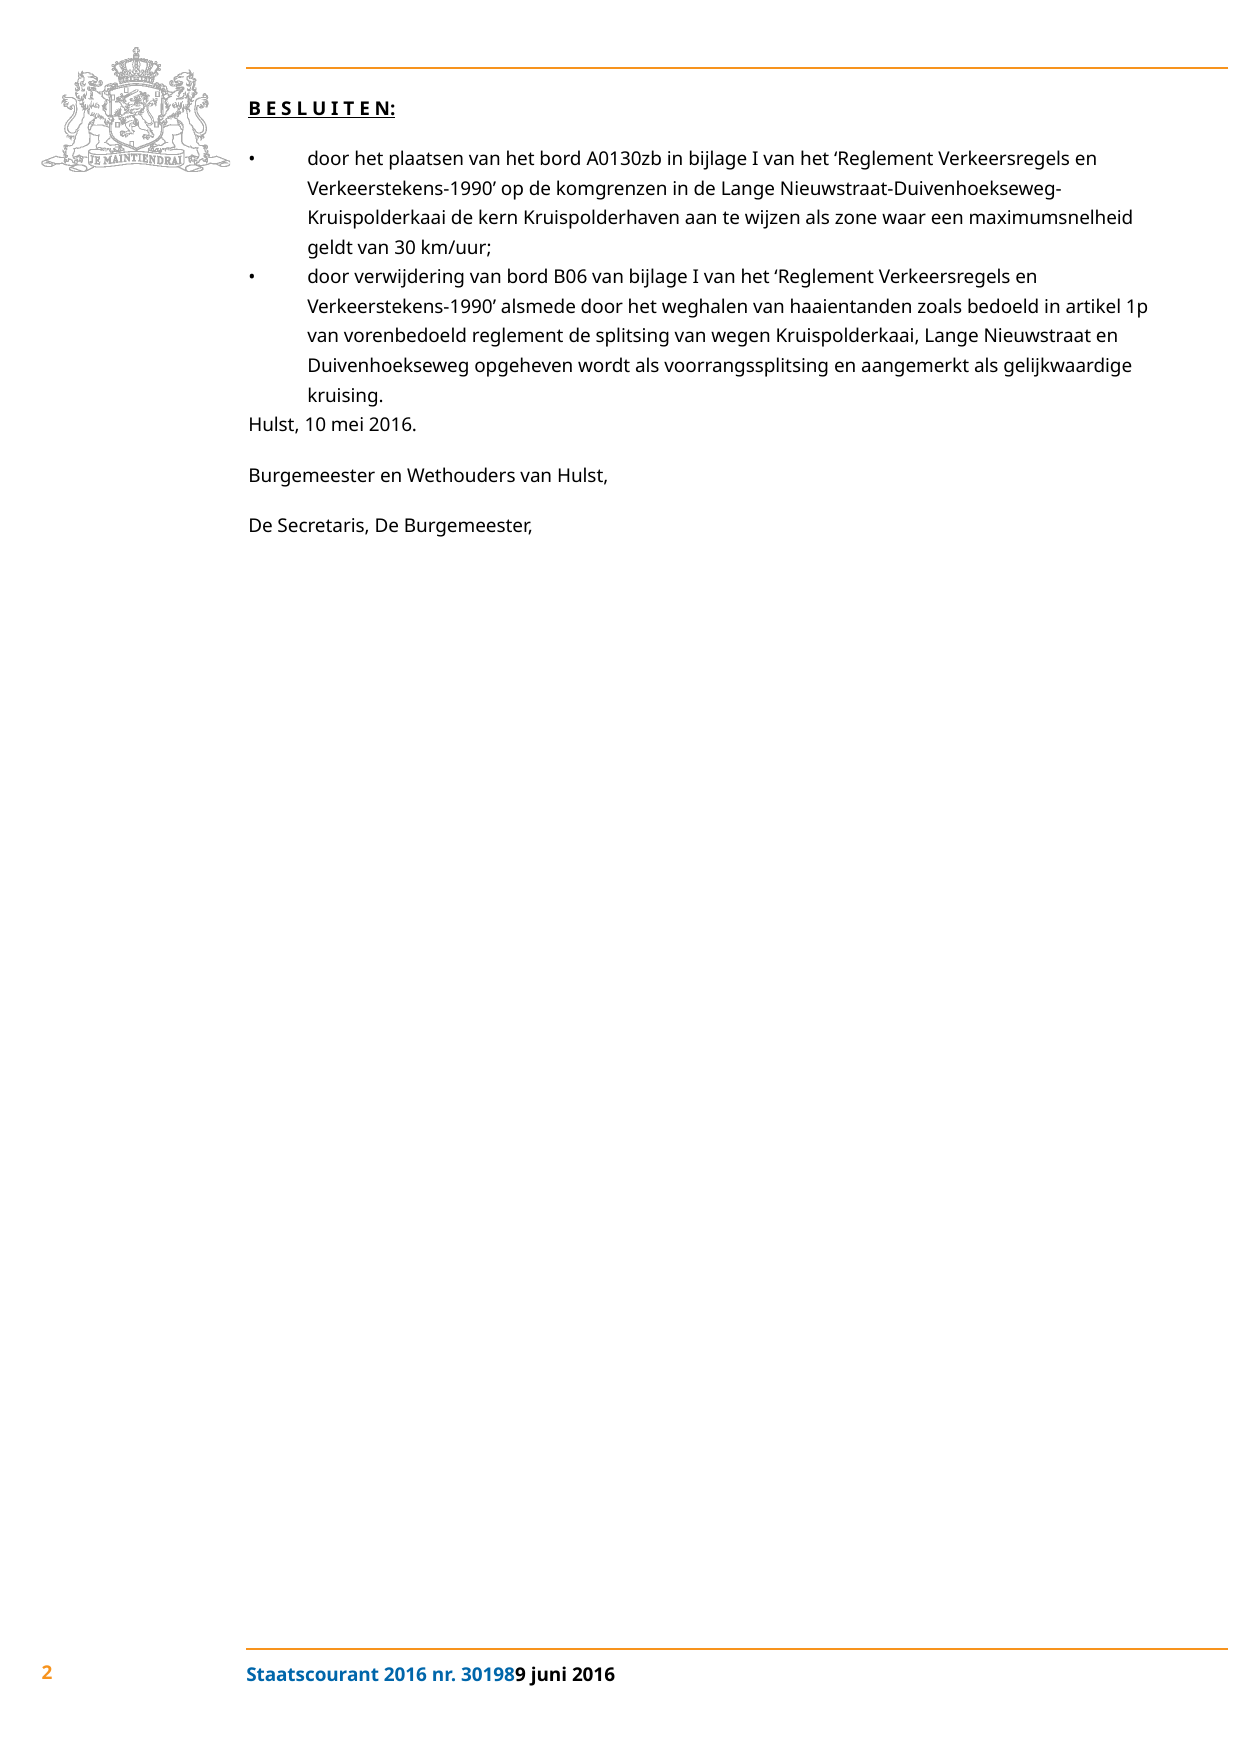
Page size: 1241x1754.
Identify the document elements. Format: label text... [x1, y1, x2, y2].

text Burgemeester en Wethouders van Hulst, [248, 462, 1152, 488]
list door het plaatsen van het bord A0130zb in bijlage I van het ‘Reglement Verkeersregels en Verkeerstekens-1990’ op de komgrenzen in de Lange Nieuwstraat-Duivenhoekseweg-Kruispolderkaai de kern Kruispolderhaven aan te wijzen als zone waar een maximumsnelheid geldt van 30 km/uur; [248, 145, 1152, 260]
text De Secretaris, De Burgemeester, [248, 512, 1152, 538]
text B E S L U I T E N: [248, 95, 1152, 121]
text Hulst, 10 mei 2016. [248, 411, 1152, 437]
picture [41, 47, 231, 172]
list door verwijdering van bord B06 van bijlage I van het ‘Reglement Verkeersregels en Verkeerstekens-1990’ alsmede door het weghalen van haaientanden zoals bedoeld in artikel 1p van vorenbedoeld reglement de splitsing van wegen Kruispolderkaai, Lange Nieuwstraat en Duivenhoekseweg opgeheven wordt als voorrangssplitsing en aangemerkt als gelijkwaardige kruising. [248, 263, 1152, 408]
